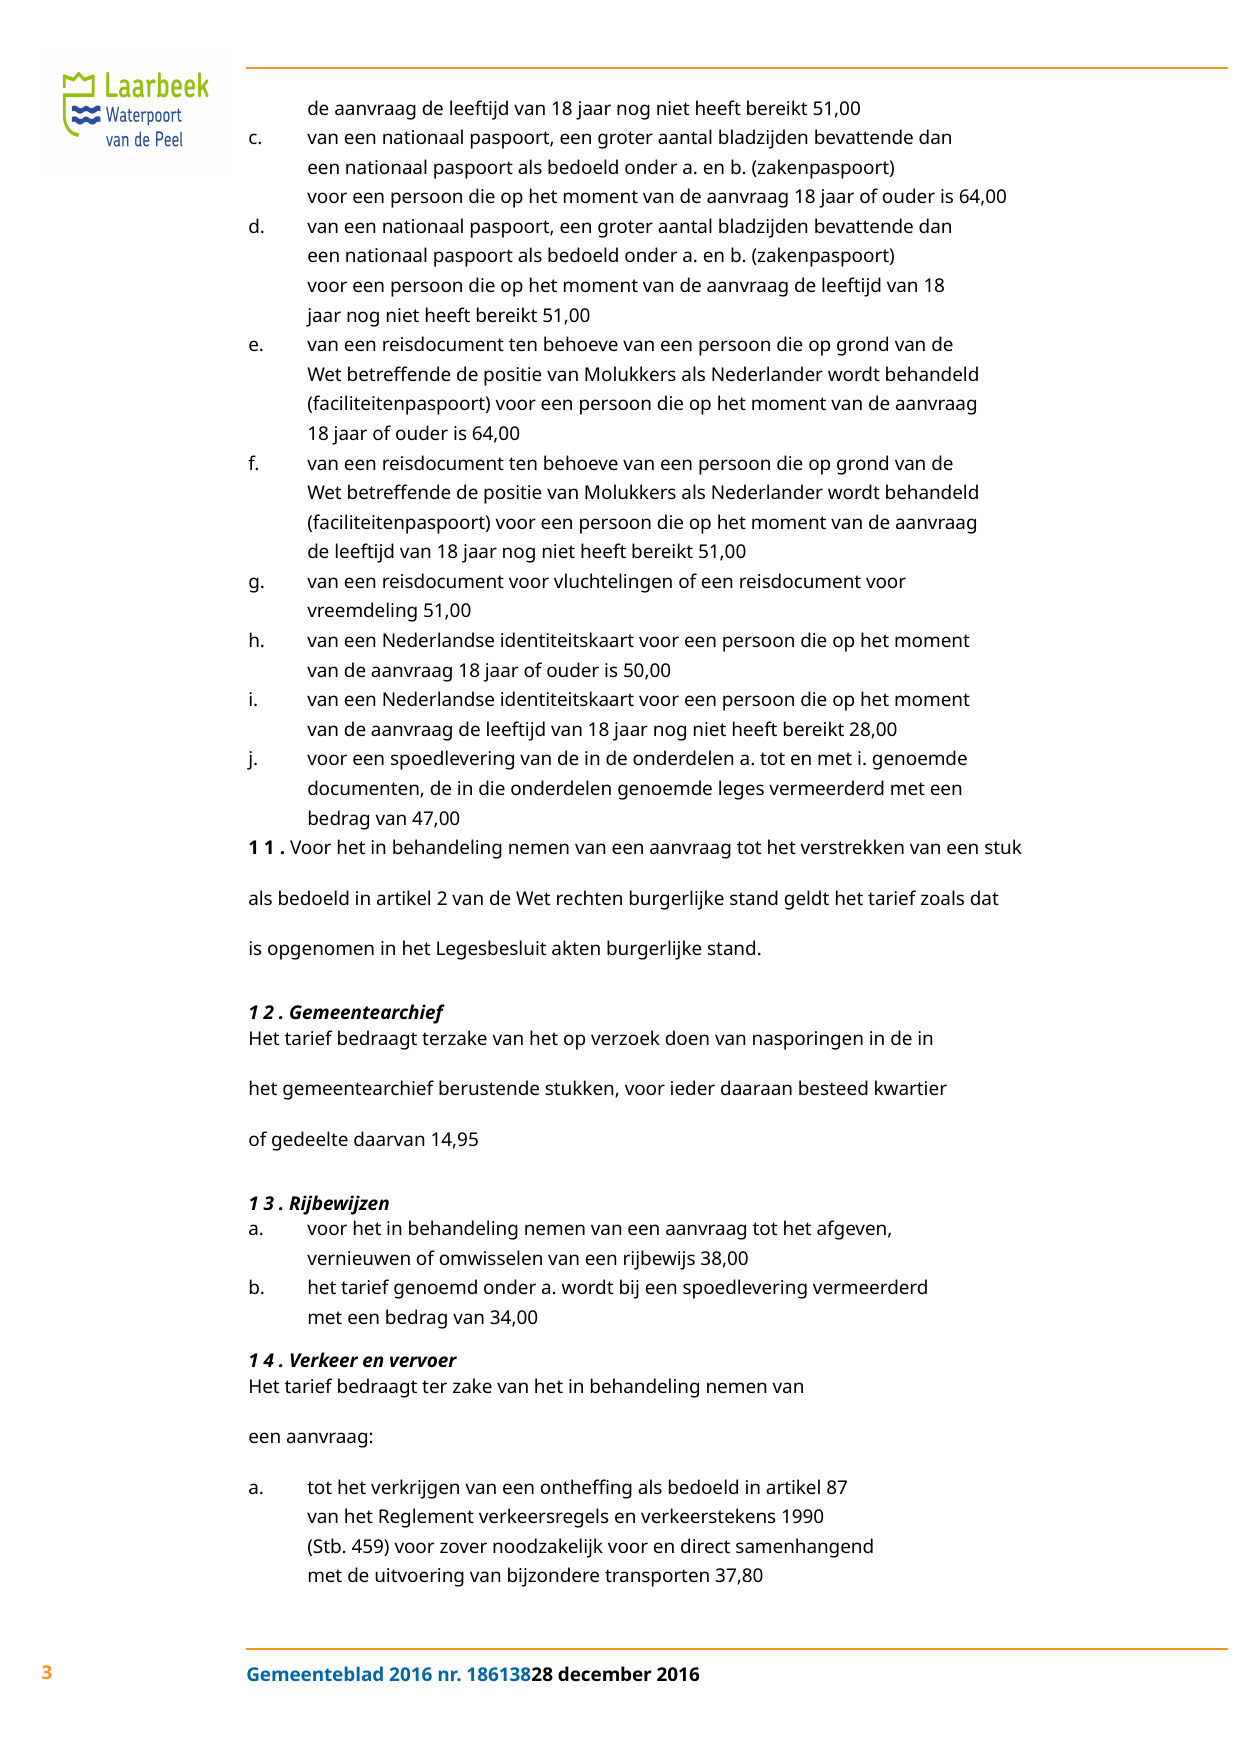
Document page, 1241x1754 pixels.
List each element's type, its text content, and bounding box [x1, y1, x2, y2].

text is opgenomen in het Legesbesluit akten burgerlijke stand. [248, 935, 1152, 961]
list voor een spoedlevering van de in de onderdelen a. tot en met i. genoemde [248, 746, 1152, 771]
list van een reisdocument ten behoeve van een persoon die op grond van de [248, 450, 1152, 476]
text 1 4 . Verkeer en vervoer [248, 1347, 1152, 1373]
list bedrag van 47,00 [248, 805, 1152, 831]
list Wet betreffende de positie van Molukkers als Nederlander wordt behandeld [248, 361, 1152, 387]
list documenten, de in die onderdelen genoemde leges vermeerderd met een [248, 775, 1152, 801]
list met een bedrag van 34,00 [248, 1304, 1152, 1330]
list van een nationaal paspoort, een groter aantal bladzijden bevattende dan [248, 124, 1152, 150]
list tot het verkrijgen van een ontheffing als bedoeld in artikel 87 [248, 1474, 1152, 1499]
picture [41, 47, 231, 172]
text of gedeelte daarvan 14,95 [248, 1126, 1152, 1151]
text 1 3 . Rijbewijzen [248, 1190, 1152, 1215]
text Het tarief bedraagt terzake van het op verzoek doen van nasporingen in de in [248, 1025, 1152, 1051]
list van een reisdocument voor vluchtelingen of een reisdocument voor [248, 568, 1152, 594]
text Het tarief bedraagt ter zake van het in behandeling nemen van [248, 1373, 1152, 1399]
list voor een persoon die op het moment van de aanvraag 18 jaar of ouder is 64,00 [248, 183, 1152, 209]
list vreemdeling 51,00 [248, 598, 1152, 623]
list de aanvraag de leeftijd van 18 jaar nog niet heeft bereikt 51,00 [248, 95, 1152, 121]
list een nationaal paspoort als bedoeld onder a. en b. (zakenpaspoort) [248, 154, 1152, 180]
list het tarief genoemd onder a. wordt bij een spoedlevering vermeerderd [248, 1274, 1152, 1300]
list van de aanvraag de leeftijd van 18 jaar nog niet heeft bereikt 28,00 [248, 716, 1152, 742]
list voor een persoon die op het moment van de aanvraag de leeftijd van 18 [248, 272, 1152, 298]
list (Stb. 459) voor zover noodzakelijk voor en direct samenhangend [248, 1533, 1152, 1559]
text 1 2 . Gemeentearchief [248, 999, 1152, 1025]
list de leeftijd van 18 jaar nog niet heeft bereikt 51,00 [248, 538, 1152, 564]
list van een Nederlandse identiteitskaart voor een persoon die op het moment [248, 686, 1152, 712]
list van een Nederlandse identiteitskaart voor een persoon die op het moment [248, 627, 1152, 653]
list jaar nog niet heeft bereikt 51,00 [248, 302, 1152, 328]
list van een reisdocument ten behoeve van een persoon die op grond van de [248, 331, 1152, 357]
list van de aanvraag 18 jaar of ouder is 50,00 [248, 657, 1152, 683]
list Wet betreffende de positie van Molukkers als Nederlander wordt behandeld [248, 479, 1152, 505]
list met de uitvoering van bijzondere transporten 37,80 [248, 1563, 1152, 1588]
list van het Reglement verkeersregels en verkeerstekens 1990 [248, 1503, 1152, 1529]
text als bedoeld in artikel 2 van de Wet rechten burgerlijke stand geldt het tarief zoals dat [248, 885, 1152, 911]
list van een nationaal paspoort, een groter aantal bladzijden bevattende dan [248, 213, 1152, 239]
text het gemeentearchief berustende stukken, voor ieder daaraan besteed kwartier [248, 1075, 1152, 1101]
text 1 1 . Voor het in behandeling nemen van een aanvraag tot het verstrekken van een stuk [248, 834, 1152, 860]
list 18 jaar of ouder is 64,00 [248, 420, 1152, 446]
list voor het in behandeling nemen van een aanvraag tot het afgeven, [248, 1215, 1152, 1241]
list vernieuwen of omwisselen van een rijbewijs 38,00 [248, 1245, 1152, 1271]
text een aanvraag: [248, 1423, 1152, 1449]
list (faciliteitenpaspoort) voor een persoon die op het moment van de aanvraag [248, 509, 1152, 535]
list (faciliteitenpaspoort) voor een persoon die op het moment van de aanvraag [248, 391, 1152, 416]
list een nationaal paspoort als bedoeld onder a. en b. (zakenpaspoort) [248, 243, 1152, 268]
